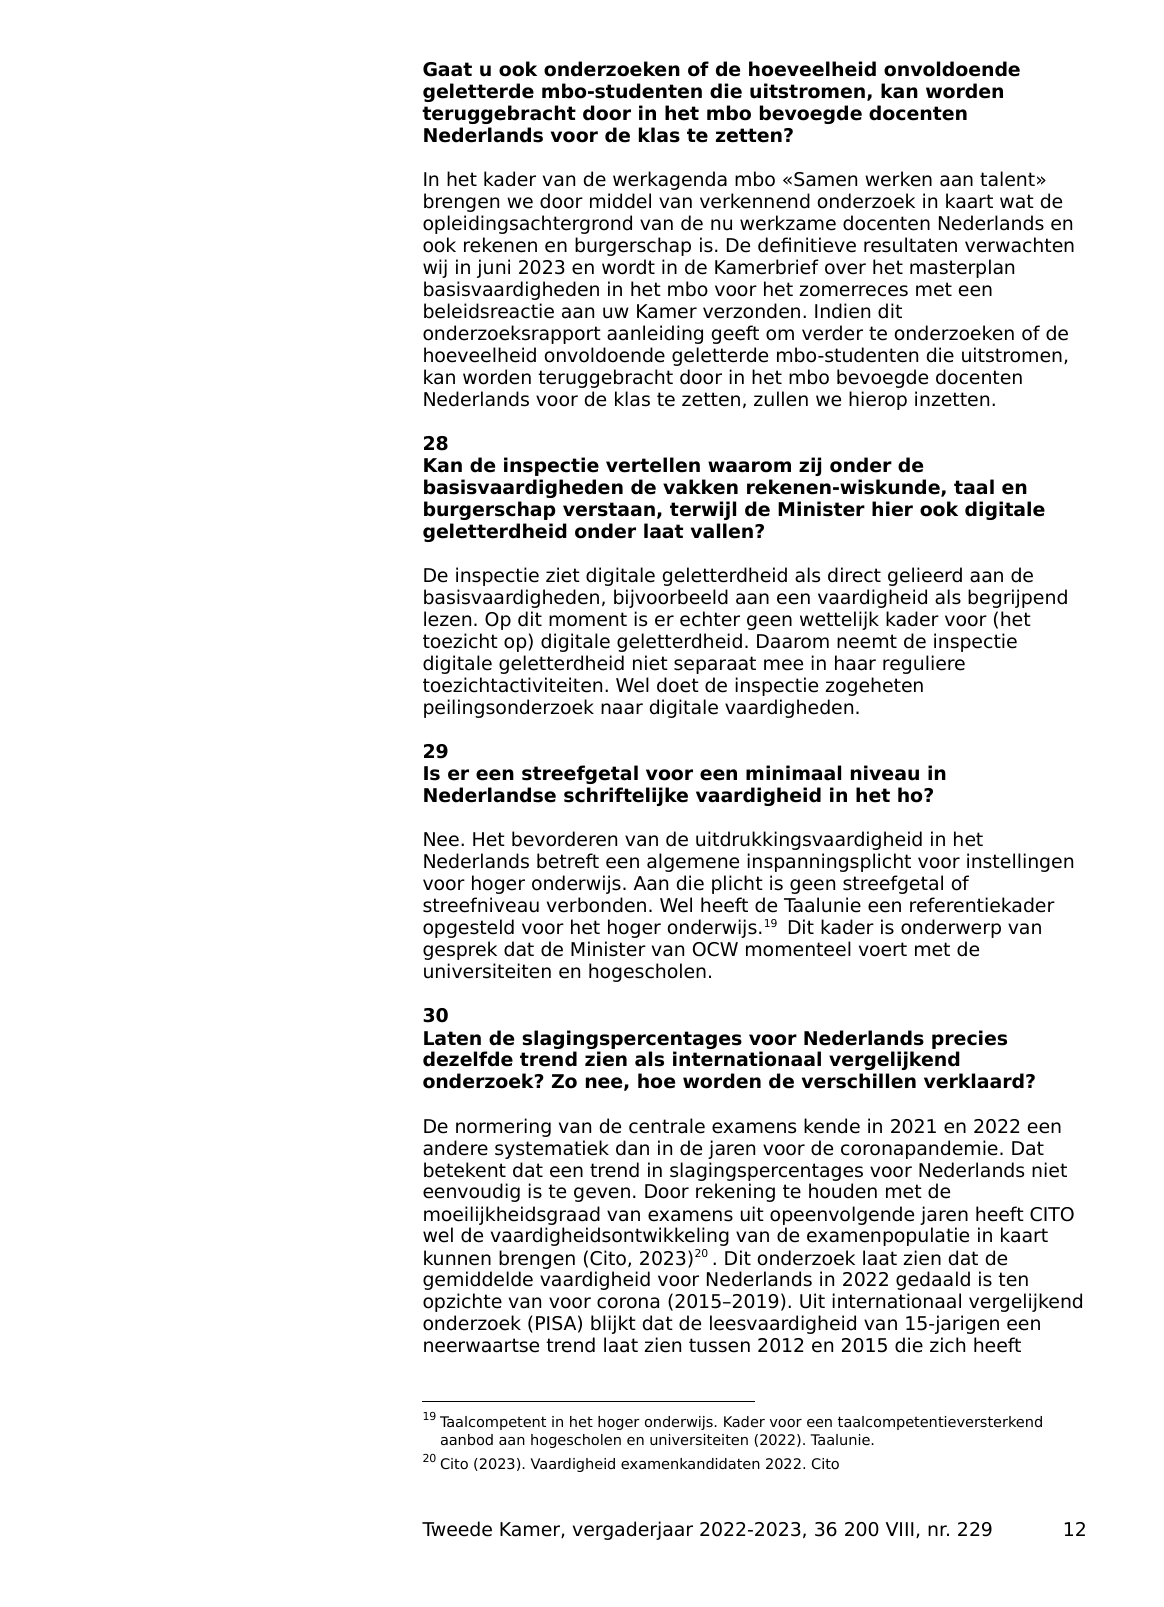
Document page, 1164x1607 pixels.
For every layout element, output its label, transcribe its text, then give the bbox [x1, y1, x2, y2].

text In het kader van de werkagenda mbo «Samen werken aan talent» brengen we door middel van verkennend onderzoek in kaart wat de opleidingsachtergrond van de nu werkzame docenten Nederlands en ook rekenen en burgerschap is. De definitieve resultaten verwachten wij in juni 2023 en wordt in de Kamerbrief over het masterplan basisvaardigheden in het mbo voor het zomerreces met een beleidsreactie aan uw Kamer verzonden. Indien dit onderzoeksrapport aanleiding geeft om verder te onderzoeken of de hoeveelheid onvoldoende geletterde mbo-studenten die uitstromen, kan worden teruggebracht door in het mbo bevoegde docenten Nederlands voor de klas te zetten, zullen we hierop inzetten. [422, 169, 1087, 411]
text 28 [422, 433, 1087, 455]
text De normering van de centrale examens kende in 2021 en 2022 een andere systematiek dan in de jaren voor de coronapandemie. Dat betekent dat een trend in slagingspercentages voor Nederlands niet eenvoudig is te geven. Door rekening te houden met de moeilijkheidsgraad van examens uit opeenvolgende jaren heeft CITO wel de vaardigheidsontwikkeling van de examenpopulatie in kaart kunnen brengen (Cito, 2023). Dit onderzoek laat zien dat de gemiddelde vaardigheid voor Nederlands in 2022 gedaald is ten opzichte van voor corona (2015–2019). Uit internationaal vergelijkend onderzoek (PISA) blijkt dat de leesvaardigheid van 15-jarigen een neerwaartse trend laat zien tussen 2012 en 2015 die zich heeft [422, 1116, 1087, 1357]
text Cito (2023). Vaardigheid examenkandidaten 2022. Cito [422, 1452, 1087, 1474]
text Laten de slagingspercentages voor Nederlands precies dezelfde trend zien als internationaal vergelijkend onderzoek? Zo nee, hoe worden de verschillen verklaard? [422, 1027, 1087, 1093]
text Is er een streefgetal voor een minimaal niveau in Nederlandse schriftelijke vaardigheid in het ho? [422, 763, 1087, 807]
text Nee. Het bevorderen van de uitdrukkingsvaardigheid in het Nederlands betreft een algemene inspanningsplicht voor instellingen voor hoger onderwijs. Aan die plicht is geen streefgetal of streefniveau verbonden. Wel heeft de Taalunie een referentiekader opgesteld voor het hoger onderwijs. Dit kader is onderwerp van gesprek dat de Minister van OCW momenteel voert met de universiteiten en hogescholen. [422, 829, 1087, 983]
text Kan de inspectie vertellen waarom zij onder de basisvaardigheden de vakken rekenen-wiskunde, taal en burgerschap verstaan, terwijl de Minister hier ook digitale geletterdheid onder laat vallen? [422, 455, 1087, 543]
text Taalcompetent in het hoger onderwijs. Kader voor een taalcompetentieversterkend aanbod aan hogescholen en universiteiten (2022). Taalunie. [422, 1410, 1087, 1449]
text De inspectie ziet digitale geletterdheid als direct gelieerd aan de basisvaardigheden, bijvoorbeeld aan een vaardigheid als begrijpend lezen. Op dit moment is er echter geen wettelijk kader voor (het toezicht op) digitale geletterdheid. Daarom neemt de inspectie digitale geletterdheid niet separaat mee in haar reguliere toezichtactiviteiten. Wel doet de inspectie zogeheten peilingsonderzoek naar digitale vaardigheden. [422, 565, 1087, 719]
text 30 [422, 1005, 1087, 1027]
text 29 [422, 741, 1087, 763]
text Gaat u ook onderzoeken of de hoeveelheid onvoldoende geletterde mbo-studenten die uitstromen, kan worden teruggebracht door in het mbo bevoegde docenten Nederlands voor de klas te zetten? [422, 59, 1087, 147]
